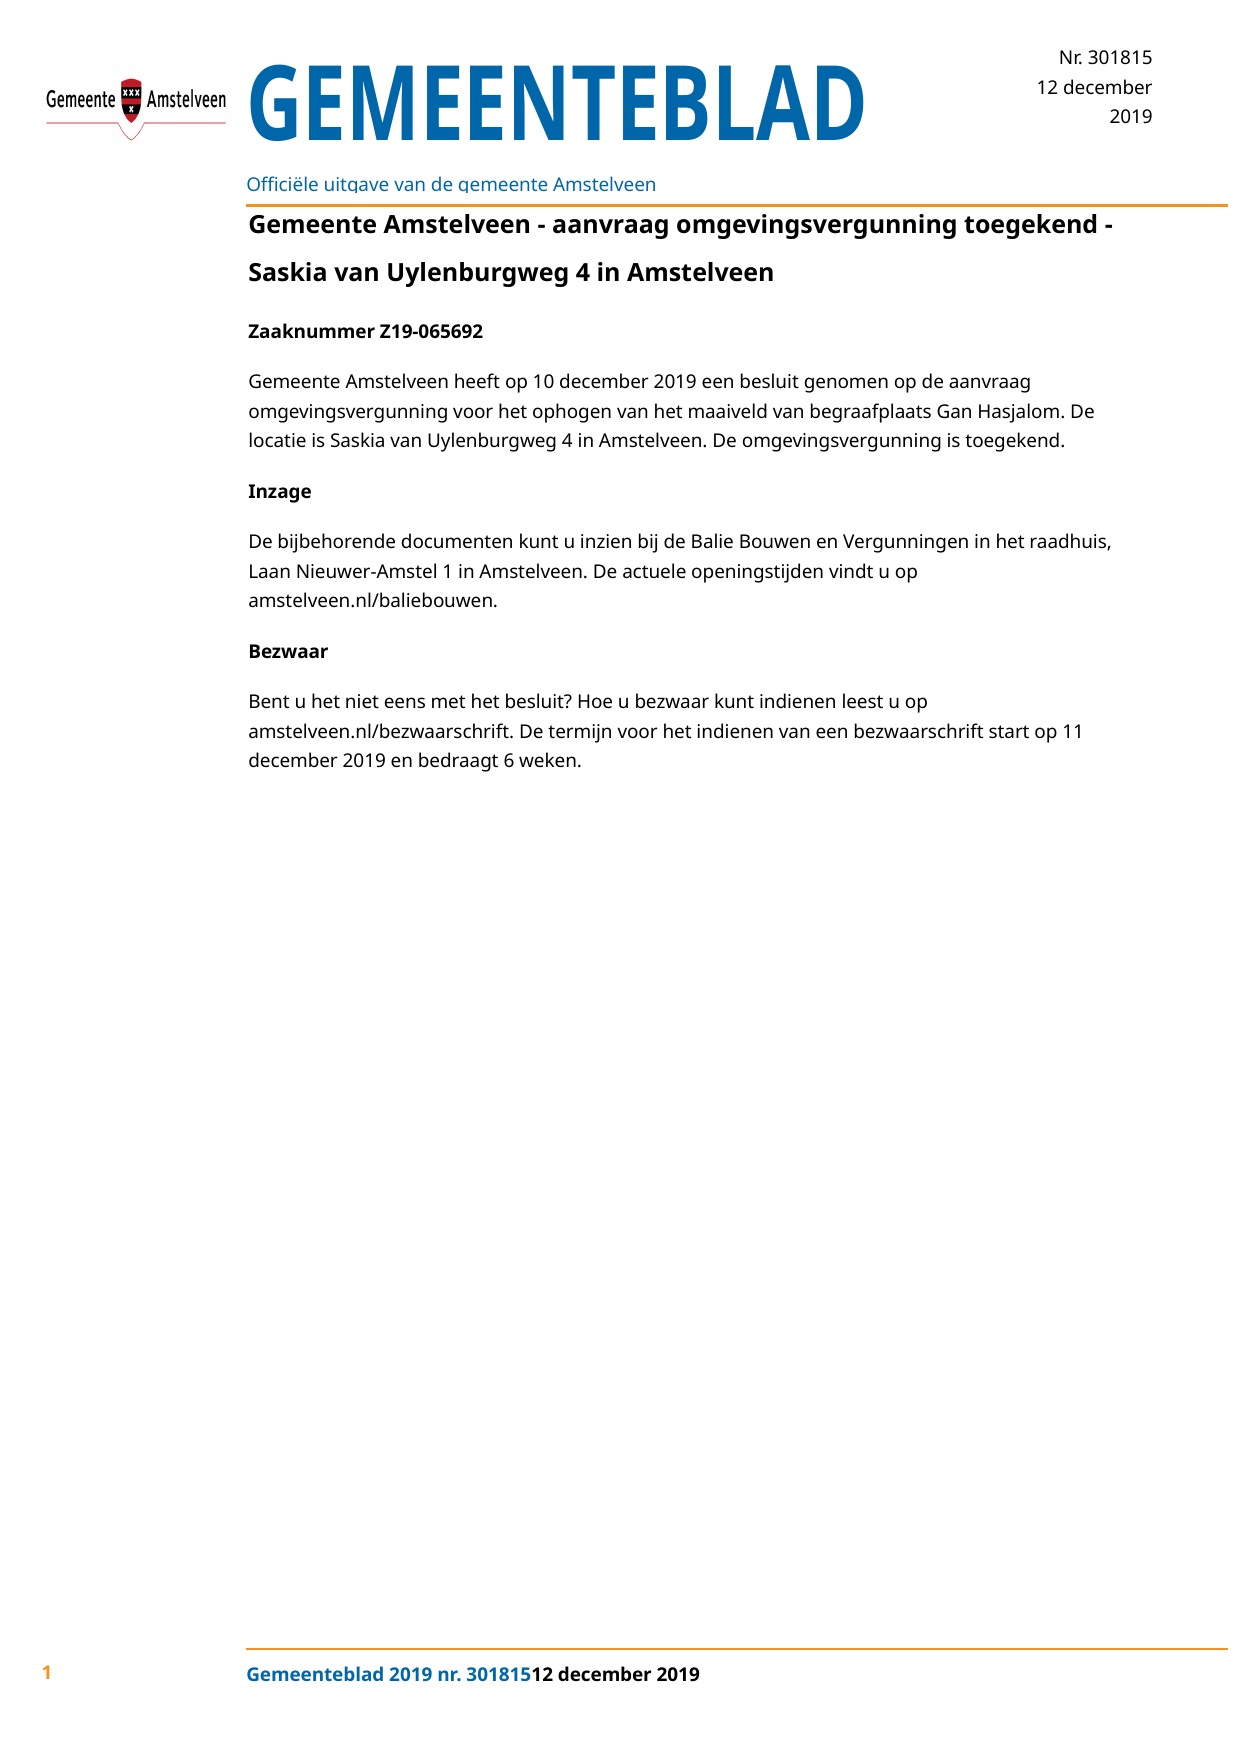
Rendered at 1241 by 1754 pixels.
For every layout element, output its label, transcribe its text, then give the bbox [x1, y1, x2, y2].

text Bent u het niet eens met het besluit? Hoe u bezwaar kunt indienen leest u op amstelveen.nl/bezwaarschrift. De termijn voor het indienen van een bezwaarschrift start op 11 december 2019 en bedraagt 6 weken. [248, 688, 1152, 773]
text De bijbehorende documenten kunt u inzien bij de Balie Bouwen en Vergunningen in het raadhuis, Laan Nieuwer-Amstel 1 in Amstelveen. De actuele openingstijden vindt u op amstelveen.nl/baliebouwen. [248, 528, 1152, 613]
text Zaaknummer Z19-065692 [248, 318, 1152, 344]
picture [41, 47, 231, 172]
text Gemeente Amstelveen heeft op 10 december 2019 een besluit genomen op de aanvraag omgevingsvergunning voor het ophogen van het maaiveld van begraafplaats Gan Hasjalom. De locatie is Saskia van Uylenburgweg 4 in Amstelveen. De omgevingsvergunning is toegekend. [248, 368, 1152, 453]
text Inzage [248, 478, 1152, 504]
text Bezwaar [248, 638, 1152, 664]
text Gemeente Amstelveen - aanvraag omgevingsvergunning toegekend - Saskia van Uylenburgweg 4 in Amstelveen [248, 207, 1152, 288]
